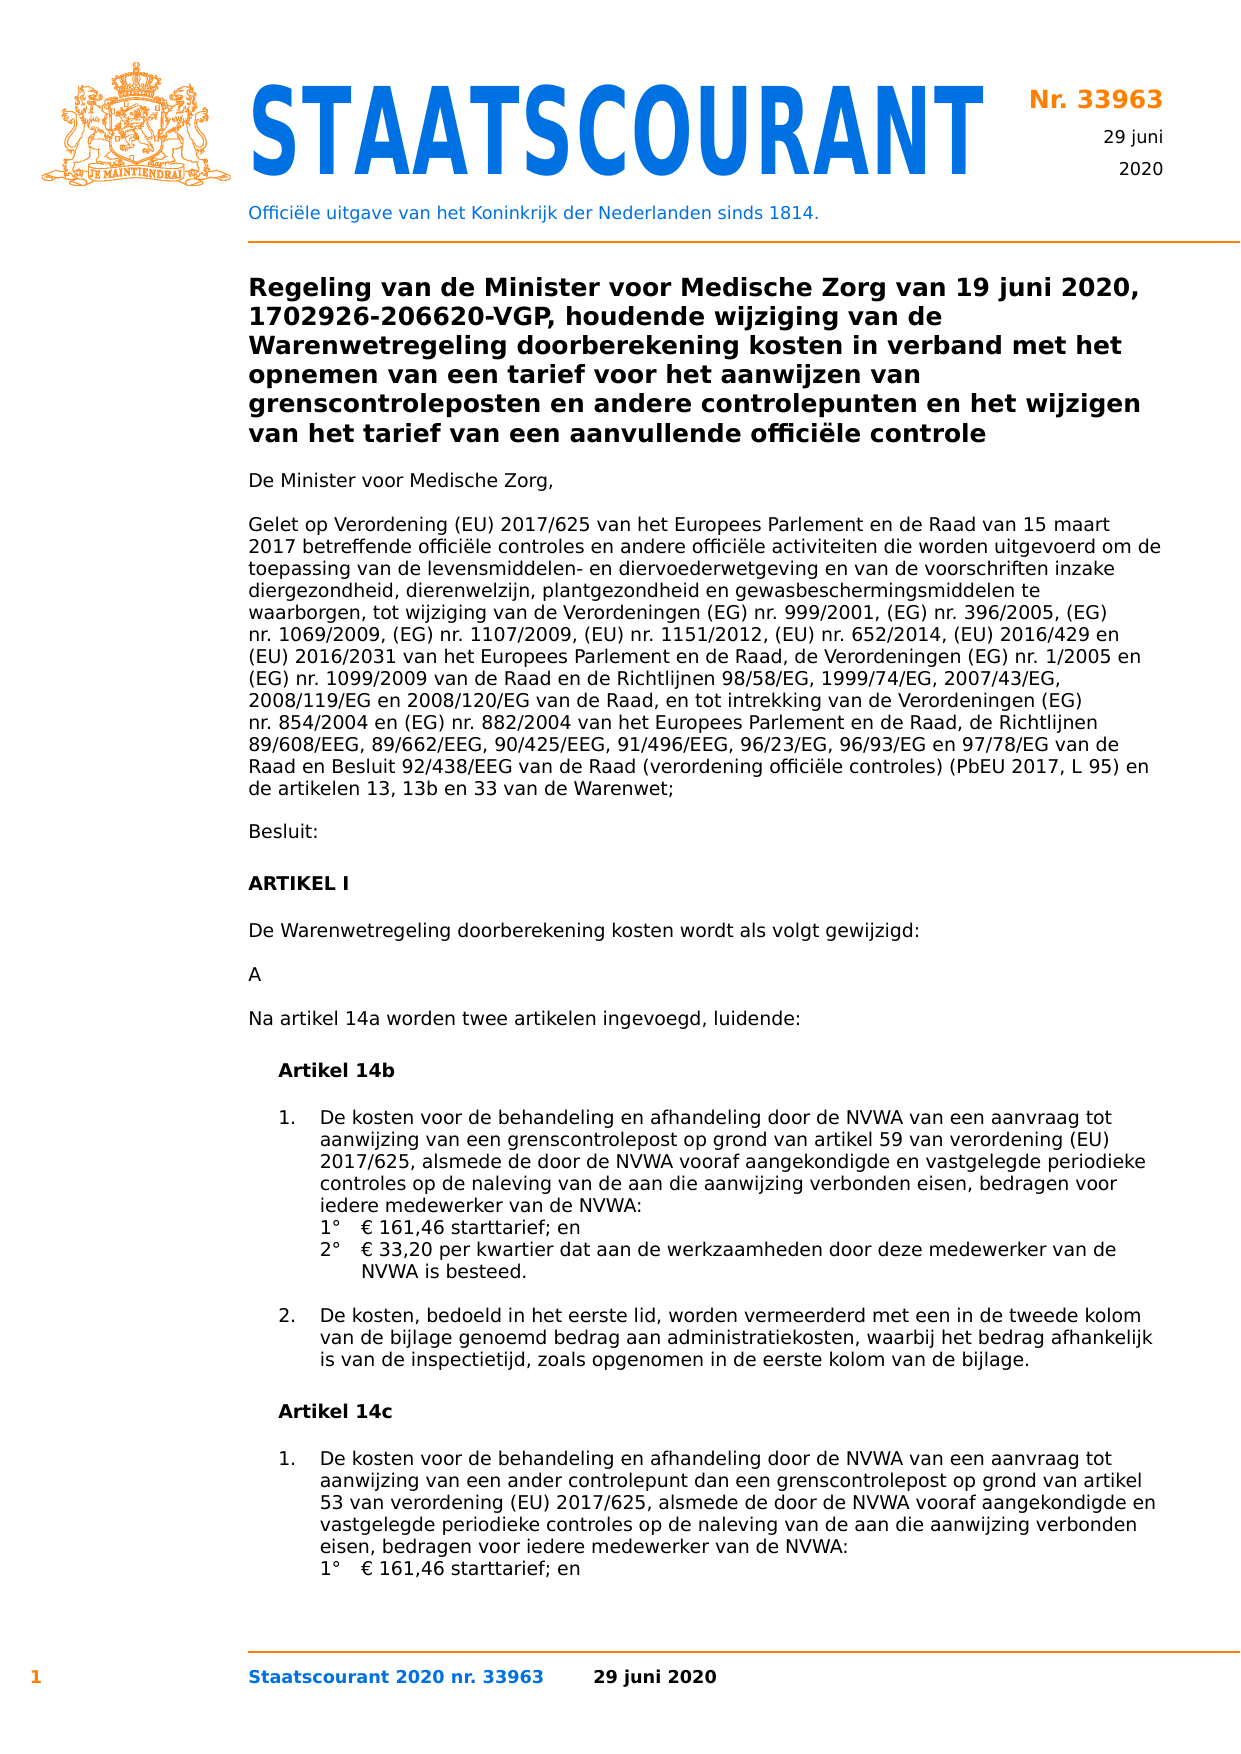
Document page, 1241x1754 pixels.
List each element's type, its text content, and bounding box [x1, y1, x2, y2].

text 1° € 161,46 starttarief; en [319, 1217, 1163, 1239]
subtitle Regeling van de Minister voor Medische Zorg van 19 juni 2020, 1702926-206620-VGP, houdende wijziging van de Warenwetregeling doorberekening kosten in verband met het opnemen van een tarief voor het aanwijzen van grenscontroleposten en andere controlepunten en het wijzigen van het tarief van een aanvullende officiële controle [248, 273, 1163, 448]
text 1. De kosten voor de behandeling en afhandeling door de NVWA van een aanvraag tot aanwijzing van een ander controlepunt dan een grenscontrolepost op grond van artikel 53 van verordening (EU) 2017/625, alsmede de door de NVWA vooraf aangekondigde en vastgelegde periodieke controles op de naleving van de aan die aanwijzing verbonden eisen, bedragen voor iedere medewerker van de NVWA: [278, 1448, 1163, 1557]
subtitle ARTIKEL I [248, 873, 1163, 895]
text A [248, 964, 1163, 986]
text 1. De kosten voor de behandeling en afhandeling door de NVWA van een aanvraag tot aanwijzing van een grenscontrolepost op grond van artikel 59 van verordening (EU) 2017/625, alsmede de door de NVWA vooraf aangekondigde en vastgelegde periodieke controles op de naleving van de aan die aanwijzing verbonden eisen, bedragen voor iedere medewerker van de NVWA: [278, 1107, 1163, 1217]
table_cell 29 juni [998, 121, 1240, 153]
text 2° € 33,20 per kwartier dat aan de werkzaamheden door deze medewerker van de NVWA is besteed. [319, 1239, 1163, 1283]
text Gelet op Verordening (EU) 2017/625 van het Europees Parlement en de Raad van 15 maart 2017 betreffende officiële controles en andere officiële activiteiten die worden uitgevoerd om de toepassing van de levensmiddelen- en diervoederwetgeving en van de voorschriften inzake diergezondheid, dierenwelzijn, plantgezondheid en gewasbeschermingsmiddelen te waarborgen, tot wijziging van de Verordeningen (EG) nr. 999/2001, (EG) nr. 396/2005, (EG) nr. 1069/2009, (EG) nr. 1107/2009, (EU) nr. 1151/2012, (EU) nr. 652/2014, (EU) 2016/429 en (EU) 2016/2031 van het Europees Parlement en de Raad, de Verordeningen (EG) nr. 1/2005 en (EG) nr. 1099/2009 van de Raad en de Richtlijnen 98/58/EG, 1999/74/EG, 2007/43/EG, 2008/119/EG en 2008/120/EG van de Raad, en tot intrekking van de Verordeningen (EG) nr. 854/2004 en (EG) nr. 882/2004 van het Europees Parlement en de Raad, de Richtlijnen 89/608/EEG, 89/662/EEG, 90/425/EEG, 91/496/EEG, 96/23/EG, 96/93/EG en 97/78/EG van de Raad en Besluit 92/438/EEG van de Raad (verordening officiële controles) (PbEU 2017, L 95) en de artikelen 13, 13b en 33 van de Warenwet; [248, 514, 1163, 799]
table_cell Officiële uitgave van het Koninkrijk der Nederlanden sinds 1814. [248, 203, 1240, 241]
subtitle Artikel 14c [278, 1401, 1163, 1423]
picture [41, 62, 231, 186]
text De Warenwetregeling doorberekening kosten wordt als volgt gewijzigd: [248, 920, 1163, 942]
text Na artikel 14a worden twee artikelen ingevoegd, luidende: [248, 1008, 1163, 1030]
table_header Nr. 33963 [998, 62, 1240, 121]
subtitle Artikel 14b [278, 1060, 1163, 1082]
table_cell 2020 [998, 153, 1240, 203]
text 2. De kosten, bedoeld in het eerste lid, worden vermeerderd met een in de tweede kolom van de bijlage genoemd bedrag aan administratiekosten, waarbij het bedrag afhankelijk is van de inspectietijd, zoals opgenomen in de eerste kolom van de bijlage. [278, 1305, 1163, 1371]
table_header [25, 62, 248, 241]
text 1° € 161,46 starttarief; en [319, 1557, 1163, 1579]
text Besluit: [248, 821, 1163, 843]
text De Minister voor Medische Zorg, [248, 470, 1163, 492]
table_header STAATSCOURANT [248, 62, 998, 203]
